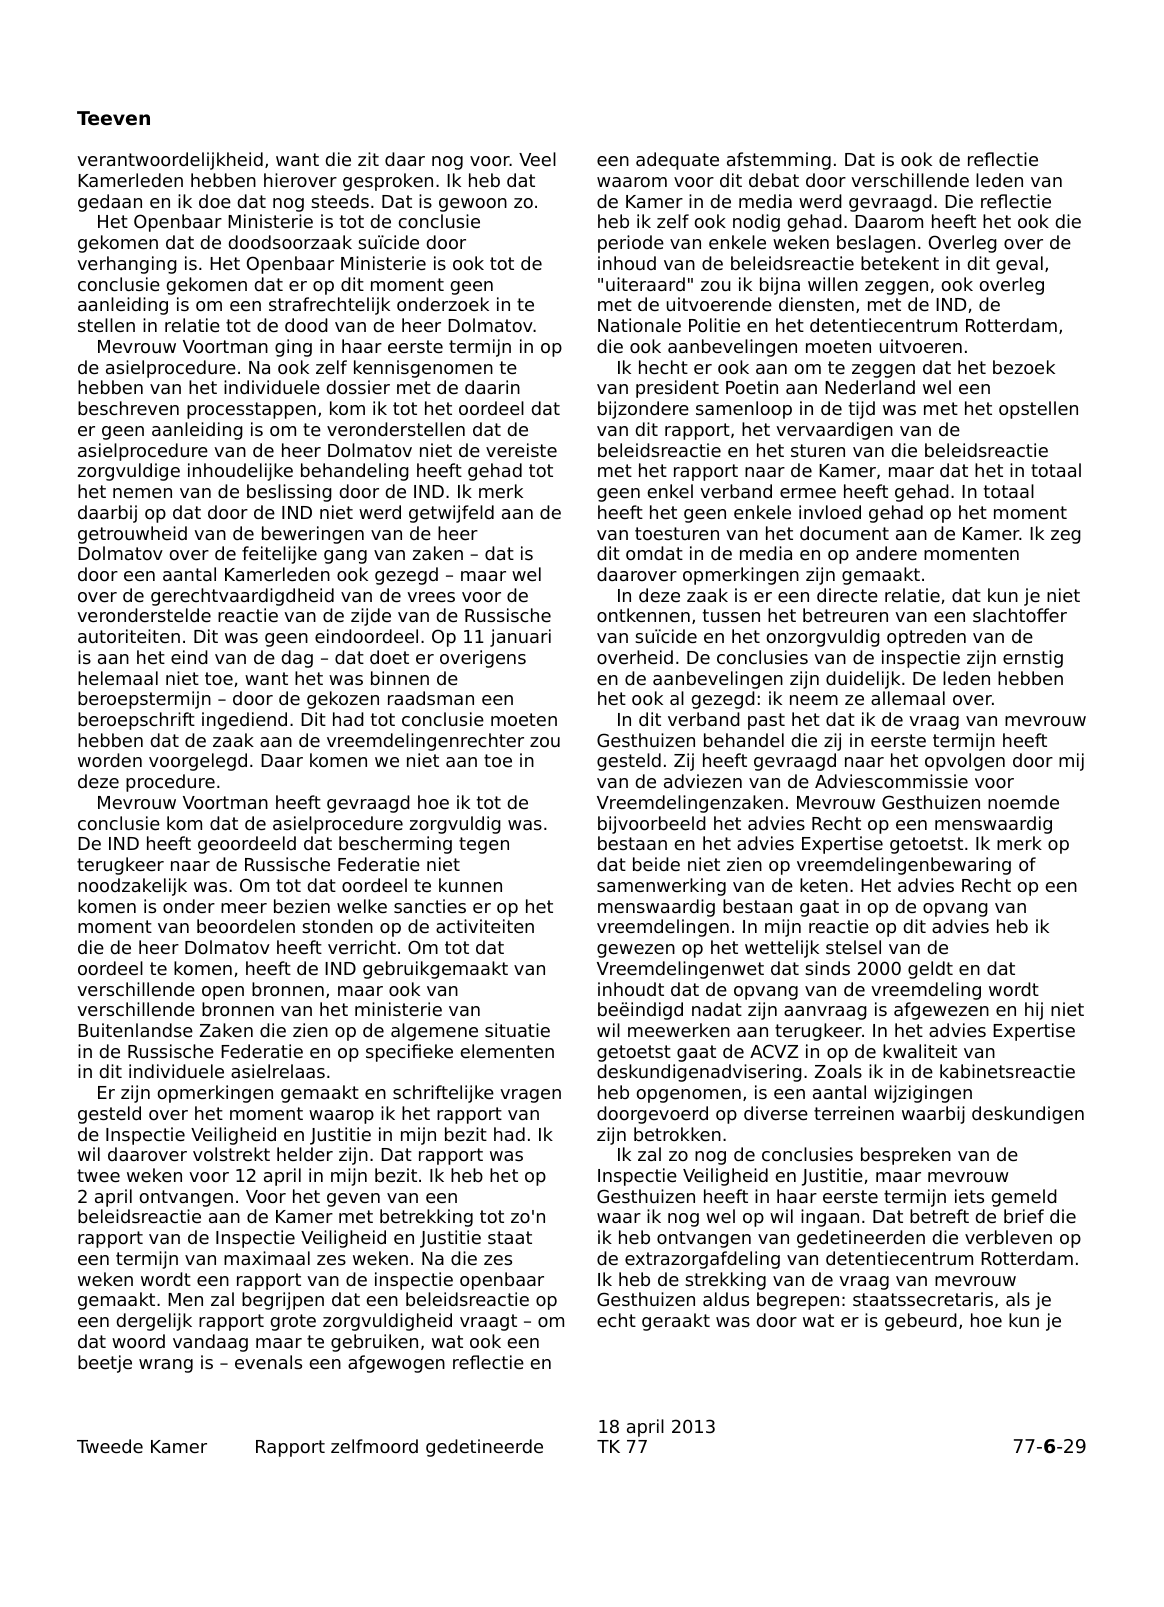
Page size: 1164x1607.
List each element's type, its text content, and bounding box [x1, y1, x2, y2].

text Mevrouw Voortman heeft gevraagd hoe ik tot de conclusie kom dat de asielprocedure zorgvuldig was. De IND heeft geoordeeld dat bescherming tegen terugkeer naar de Russische Federatie niet noodzakelijk was. Om tot dat oordeel te kunnen komen is onder meer bezien welke sancties er op het moment van beoordelen stonden op de activiteiten die de heer Dolmatov heeft verricht. Om tot dat oordeel te komen, heeft de IND gebruikgemaakt van verschillende open bronnen, maar ook van verschillende bronnen van het ministerie van Buitenlandse Zaken die zien op de algemene situatie in de Russische Federatie en op specifieke elementen in dit individuele asielrelaas. [77, 793, 567, 1083]
text Ik hecht er ook aan om te zeggen dat het bezoek van president Poetin aan Nederland wel een bijzondere samenloop in de tijd was met het opstellen van dit rapport, het vervaardigen van de beleidsreactie en het sturen van die beleidsreactie met het rapport naar de Kamer, maar dat het in totaal geen enkel verband ermee heeft gehad. In totaal heeft het geen enkele invloed gehad op het moment van toesturen van het document aan de Kamer. Ik zeg dit omdat in de media en op andere momenten daarover opmerkingen zijn gemaakt. [596, 357, 1087, 586]
text Ik zal zo nog de conclusies bespreken van de Inspectie Veiligheid en Justitie, maar mevrouw Gesthuizen heeft in haar eerste termijn iets gemeld waar ik nog wel op wil ingaan. Dat betreft de brief die ik heb ontvangen van gedetineerden die verbleven op de extrazorgafdeling van detentiecentrum Rotterdam. Ik heb de strekking van de vraag van mevrouw Gesthuizen aldus begrepen: staatssecretaris, als je echt geraakt was door wat er is gebeurd, hoe kun je [596, 1145, 1087, 1332]
text In dit verband past het dat ik de vraag van mevrouw Gesthuizen behandel die zij in eerste termijn heeft gesteld. Zij heeft gevraagd naar het opvolgen door mij van de adviezen van de Adviescommissie voor Vreemdelingenzaken. Mevrouw Gesthuizen noemde bijvoorbeeld het advies Recht op een menswaardig bestaan en het advies Expertise getoetst. Ik merk op dat beide niet zien op vreemdelingenbewaring of samenwerking van de keten. Het advies Recht op een menswaardig bestaan gaat in op de opvang van vreemdelingen. In mijn reactie op dit advies heb ik gewezen op het wettelijk stelsel van de Vreemdelingenwet dat sinds 2000 geldt en dat inhoudt dat de opvang van de vreemdeling wordt beëindigd nadat zijn aanvraag is afgewezen en hij niet wil meewerken aan terugkeer. In het advies Expertise getoetst gaat de ACVZ in op de kwaliteit van deskundigenadvisering. Zoals ik in de kabinetsreactie heb opgenomen, is een aantal wijzigingen doorgevoerd op diverse terreinen waarbij deskundigen zijn betrokken. [596, 710, 1087, 1145]
text Mevrouw Voortman ging in haar eerste termijn in op de asielprocedure. Na ook zelf kennisgenomen te hebben van het individuele dossier met de daarin beschreven processtappen, kom ik tot het oordeel dat er geen aanleiding is om te veronderstellen dat de asielprocedure van de heer Dolmatov niet de vereiste zorgvuldige inhoudelijke behandeling heeft gehad tot het nemen van de beslissing door de IND. Ik merk daarbij op dat door de IND niet werd getwijfeld aan de getrouwheid van de beweringen van de heer Dolmatov over de feitelijke gang van zaken – dat is door een aantal Kamerleden ook gezegd – maar wel over de gerechtvaardigdheid van de vrees voor de veronderstelde reactie van de zijde van de Russische autoriteiten. Dit was geen eindoordeel. Op 11 januari is aan het eind van de dag – dat doet er overigens helemaal niet toe, want het was binnen de beroepstermijn – door de gekozen raadsman een beroepschrift ingediend. Dit had tot conclusie moeten hebben dat de zaak aan de vreemdelingenrechter zou worden voorgelegd. Daar komen we niet aan toe in deze procedure. [77, 337, 567, 793]
text Het Openbaar Ministerie is tot de conclusie gekomen dat de doodsoorzaak suïcide door verhanging is. Het Openbaar Ministerie is ook tot de conclusie gekomen dat er op dit moment geen aanleiding is om een strafrechtelijk onderzoek in te stellen in relatie tot de dood van de heer Dolmatov. [77, 212, 567, 337]
text een adequate afstemming. Dat is ook de reflectie waarom voor dit debat door verschillende leden van de Kamer in de media werd gevraagd. Die reflectie heb ik zelf ook nodig gehad. Daarom heeft het ook die periode van enkele weken beslagen. Overleg over de inhoud van de beleidsreactie betekent in dit geval, "uiteraard" zou ik bijna willen zeggen, ook overleg met de uitvoerende diensten, met de IND, de Nationale Politie en het detentiecentrum Rotterdam, die ook aanbevelingen moeten uitvoeren. [596, 150, 1087, 357]
text Er zijn opmerkingen gemaakt en schriftelijke vragen gesteld over het moment waarop ik het rapport van de Inspectie Veiligheid en Justitie in mijn bezit had. Ik wil daarover volstrekt helder zijn. Dat rapport was twee weken voor 12 april in mijn bezit. Ik heb het op 2 april ontvangen. Voor het geven van een beleidsreactie aan de Kamer met betrekking tot zo'n rapport van de Inspectie Veiligheid en Justitie staat een termijn van maximaal zes weken. Na die zes weken wordt een rapport van de inspectie openbaar gemaakt. Men zal begrijpen dat een beleidsreactie op een dergelijk rapport grote zorgvuldigheid vraagt – om dat woord vandaag maar te gebruiken, wat ook een beetje wrang is – evenals een afgewogen reflectie en [77, 1083, 567, 1373]
text In deze zaak is er een directe relatie, dat kun je niet ontkennen, tussen het betreuren van een slachtoffer van suïcide en het onzorgvuldig optreden van de overheid. De conclusies van de inspectie zijn ernstig en de aanbevelingen zijn duidelijk. De leden hebben het ook al gezegd: ik neem ze allemaal over. [596, 586, 1087, 710]
text verantwoordelijkheid, want die zit daar nog voor. Veel Kamerleden hebben hierover gesproken. Ik heb dat gedaan en ik doe dat nog steeds. Dat is gewoon zo. [77, 150, 567, 212]
